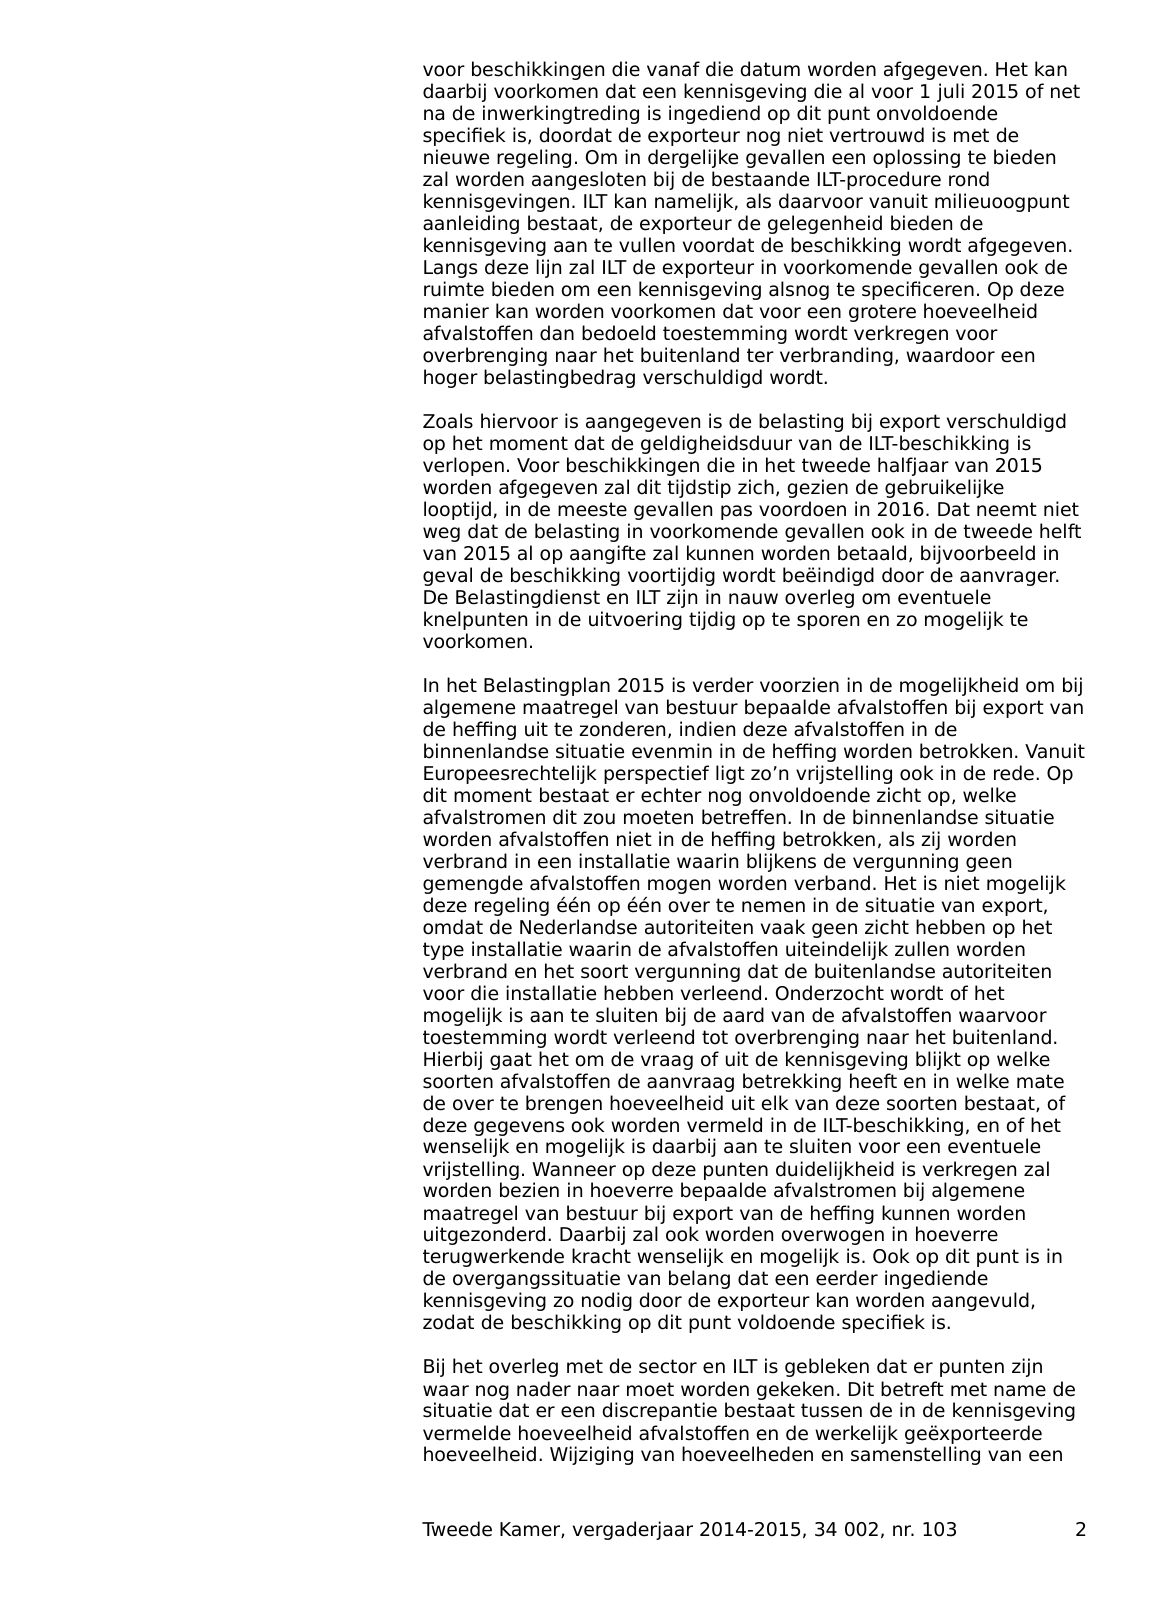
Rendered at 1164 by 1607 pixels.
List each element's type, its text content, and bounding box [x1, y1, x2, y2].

text In het Belastingplan 2015 is verder voorzien in de mogelijkheid om bij algemene maatregel van bestuur bepaalde afvalstoffen bij export van de heffing uit te zonderen, indien deze afvalstoffen in de binnenlandse situatie evenmin in de heffing worden betrokken. Vanuit Europeesrechtelijk perspectief ligt zo’n vrijstelling ook in de rede. Op dit moment bestaat er echter nog onvoldoende zicht op, welke afvalstromen dit zou moeten betreffen. In de binnenlandse situatie worden afvalstoffen niet in de heffing betrokken, als zij worden verbrand in een installatie waarin blijkens de vergunning geen gemengde afvalstoffen mogen worden verband. Het is niet mogelijk deze regeling één op één over te nemen in de situatie van export, omdat de Nederlandse autoriteiten vaak geen zicht hebben op het type installatie waarin de afvalstoffen uiteindelijk zullen worden verbrand en het soort vergunning dat de buitenlandse autoriteiten voor die installatie hebben verleend. Onderzocht wordt of het mogelijk is aan te sluiten bij de aard van de afvalstoffen waarvoor toestemming wordt verleend tot overbrenging naar het buitenland. Hierbij gaat het om de vraag of uit de kennisgeving blijkt op welke soorten afvalstoffen de aanvraag betrekking heeft en in welke mate de over te brengen hoeveelheid uit elk van deze soorten bestaat, of deze gegevens ook worden vermeld in de ILT-beschikking, en of het wenselijk en mogelijk is daarbij aan te sluiten voor een eventuele vrijstelling. Wanneer op deze punten duidelijkheid is verkregen zal worden bezien in hoeverre bepaalde afvalstromen bij algemene maatregel van bestuur bij export van de heffing kunnen worden uitgezonderd. Daarbij zal ook worden overwogen in hoeverre terugwerkende kracht wenselijk en mogelijk is. Ook op dit punt is in de overgangssituatie van belang dat een eerder ingediende kennisgeving zo nodig door de exporteur kan worden aangevuld, zodat de beschikking op dit punt voldoende specifiek is. [422, 675, 1087, 1334]
text Zoals hiervoor is aangegeven is de belasting bij export verschuldigd op het moment dat de geldigheidsduur van de ILT-beschikking is verlopen. Voor beschikkingen die in het tweede halfjaar van 2015 worden afgegeven zal dit tijdstip zich, gezien de gebruikelijke looptijd, in de meeste gevallen pas voordoen in 2016. Dat neemt niet weg dat de belasting in voorkomende gevallen ook in de tweede helft van 2015 al op aangifte zal kunnen worden betaald, bijvoorbeeld in geval de beschikking voortijdig wordt beëindigd door de aanvrager. De Belastingdienst en ILT zijn in nauw overleg om eventuele knelpunten in de uitvoering tijdig op te sporen en zo mogelijk te voorkomen. [422, 411, 1087, 653]
text voor beschikkingen die vanaf die datum worden afgegeven. Het kan daarbij voorkomen dat een kennisgeving die al voor 1 juli 2015 of net na de inwerkingtreding is ingediend op dit punt onvoldoende specifiek is, doordat de exporteur nog niet vertrouwd is met de nieuwe regeling. Om in dergelijke gevallen een oplossing te bieden zal worden aangesloten bij de bestaande ILT-procedure rond kennisgevingen. ILT kan namelijk, als daarvoor vanuit milieuoogpunt aanleiding bestaat, de exporteur de gelegenheid bieden de kennisgeving aan te vullen voordat de beschikking wordt afgegeven. Langs deze lijn zal ILT de exporteur in voorkomende gevallen ook de ruimte bieden om een kennisgeving alsnog te specificeren. Op deze manier kan worden voorkomen dat voor een grotere hoeveelheid afvalstoffen dan bedoeld toestemming wordt verkregen voor overbrenging naar het buitenland ter verbranding, waardoor een hoger belastingbedrag verschuldigd wordt. [422, 59, 1087, 389]
text Bij het overleg met de sector en ILT is gebleken dat er punten zijn waar nog nader naar moet worden gekeken. Dit betreft met name de situatie dat er een discrepantie bestaat tussen de in de kennisgeving vermelde hoeveelheid afvalstoffen en de werkelijk geëxporteerde hoeveelheid. Wijziging van hoeveelheden en samenstelling van een [422, 1356, 1087, 1466]
